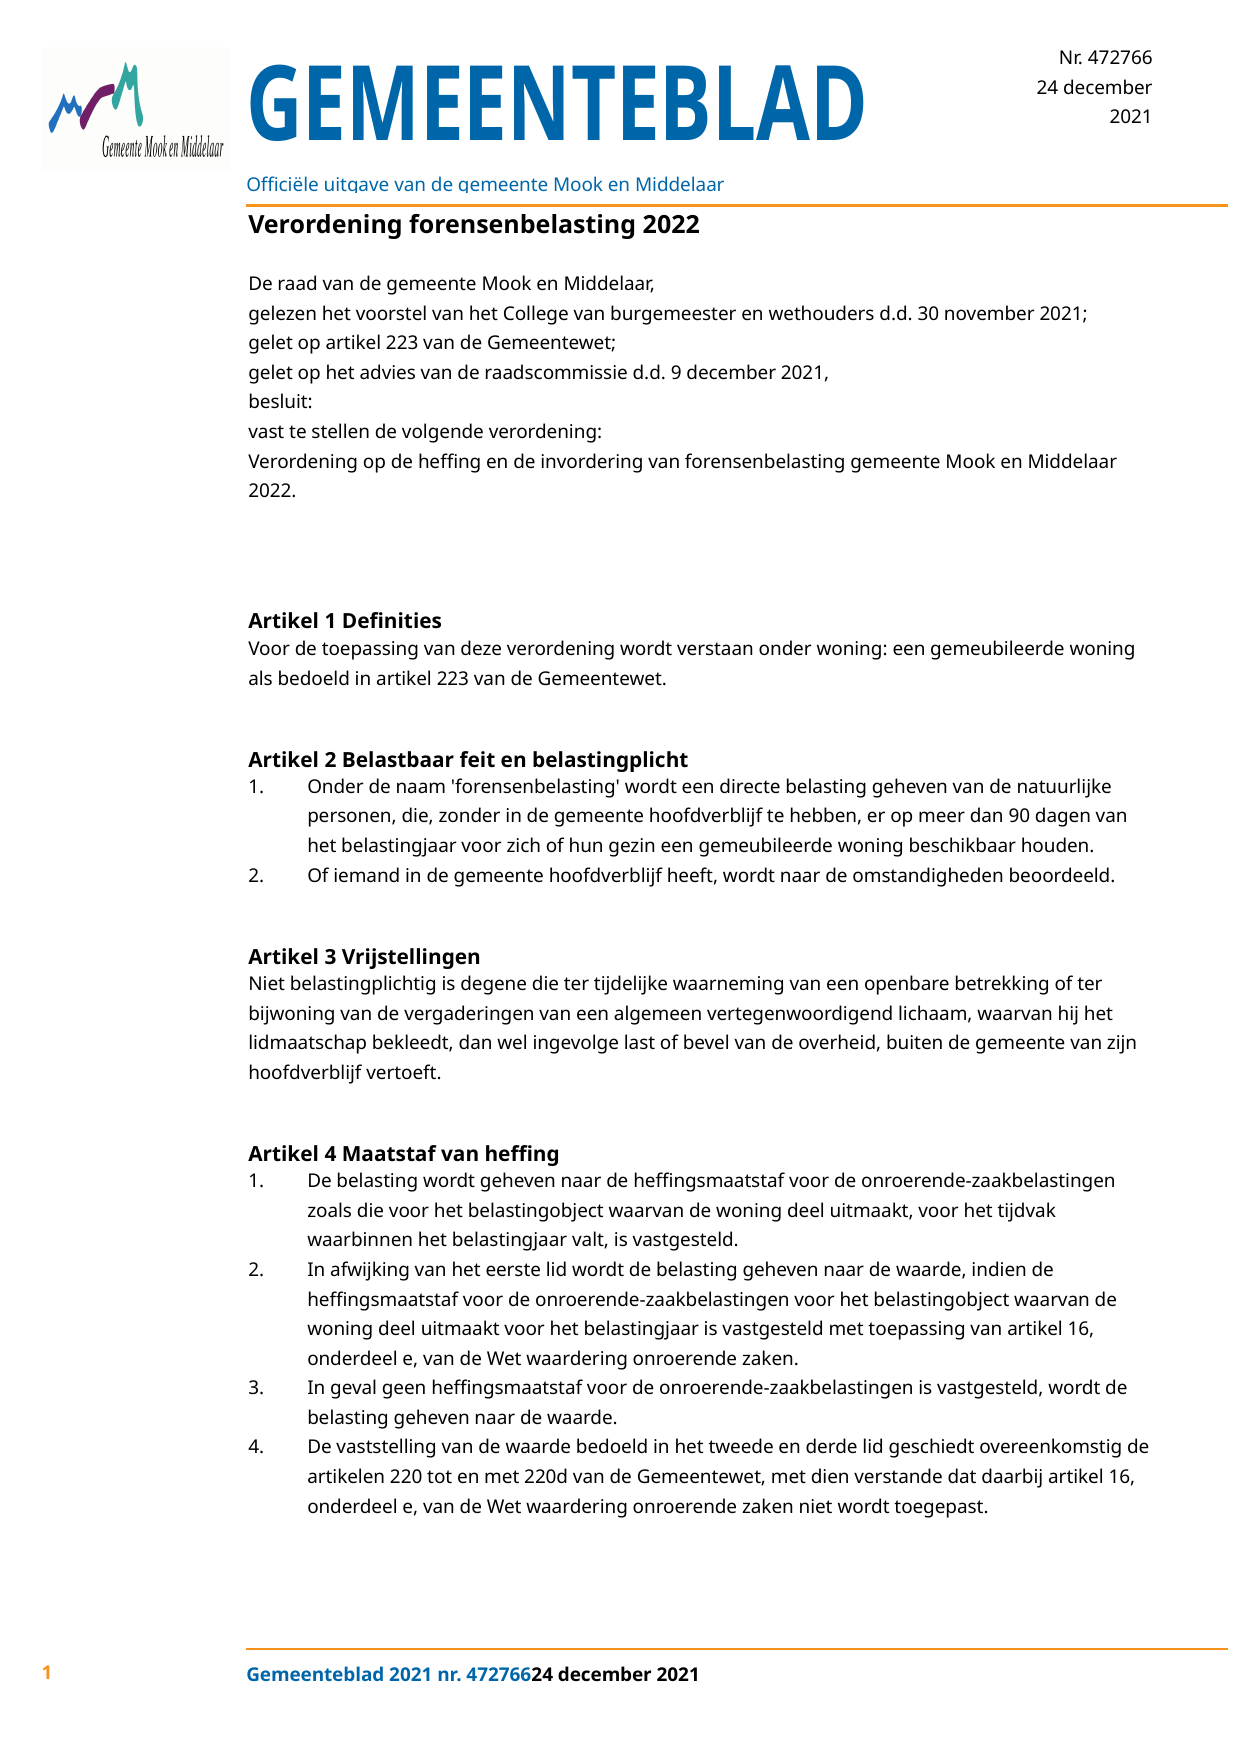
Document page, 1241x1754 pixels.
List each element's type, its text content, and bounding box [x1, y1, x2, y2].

text gelet op artikel 223 van de Gemeentewet; [248, 329, 1152, 355]
text Voor de toepassing van deze verordening wordt verstaan onder woning: een gemeubileerde woning als bedoeld in artikel 223 van de Gemeentewet. [248, 635, 1152, 690]
list De vaststelling van de waarde bedoeld in het tweede en derde lid geschiedt overeenkomstig de artikelen 220 tot en met 220d van de Gemeentewet, met dien verstande dat daarbij artikel 16, onderdeel e, van de Wet waardering onroerende zaken niet wordt toegepast. [248, 1434, 1152, 1519]
list In afwijking van het eerste lid wordt de belasting geheven naar de waarde, indien de heffingsmaatstaf voor de onroerende-zaakbelastingen voor het belastingobject waarvan de woning deel uitmaakt voor het belastingjaar is vastgesteld met toepassing van artikel 16, onderdeel e, van de Wet waardering onroerende zaken. [248, 1256, 1152, 1371]
text Verordening op de heffing en de invordering van forensenbelasting gemeente Mook en Middelaar 2022. [248, 448, 1152, 503]
list De belasting wordt geheven naar de heffingsmaatstaf voor de onroerende-zaakbelastingen zoals die voor het belastingobject waarvan de woning deel uitmaakt, voor het tijdvak waarbinnen het belastingjaar valt, is vastgesteld. [248, 1167, 1152, 1252]
text Artikel 3 Vrijstellingen [248, 942, 1152, 970]
picture [41, 47, 231, 172]
text De raad van de gemeente Mook en Middelaar, [248, 270, 1152, 296]
text Artikel 4 Maatstaf van heffing [248, 1139, 1152, 1167]
text gelezen het voorstel van het College van burgemeester en wethouders d.d. 30 november 2021; [248, 300, 1152, 326]
text Artikel 2 Belastbaar feit en belastingplicht [248, 745, 1152, 773]
text besluit: [248, 389, 1152, 414]
text gelet op het advies van de raadscommissie d.d. 9 december 2021, [248, 359, 1152, 385]
list Of iemand in de gemeente hoofdverblijf heeft, wordt naar de omstandigheden beoordeeld. [248, 862, 1152, 888]
text vast te stellen de volgende verordening: [248, 418, 1152, 444]
list In geval geen heffingsmaatstaf voor de onroerende-zaakbelastingen is vastgesteld, wordt de belasting geheven naar de waarde. [248, 1374, 1152, 1430]
text Artikel 1 Definities [248, 607, 1152, 635]
text Verordening forensenbelasting 2022 [248, 207, 1152, 241]
text Niet belastingplichtig is degene die ter tijdelijke waarneming van een openbare betrekking of ter bijwoning van de vergaderingen van een algemeen vertegenwoordigend lichaam, waarvan hij het lidmaatschap bekleedt, dan wel ingevolge last of bevel van de overheid, buiten de gemeente van zijn hoofdverblijf vertoeft. [248, 970, 1152, 1085]
list Onder de naam 'forensenbelasting' wordt een directe belasting geheven van de natuurlijke personen, die, zonder in de gemeente hoofdverblijf te hebben, er op meer dan 90 dagen van het belastingjaar voor zich of hun gezin een gemeubileerde woning beschikbaar houden. [248, 773, 1152, 858]
